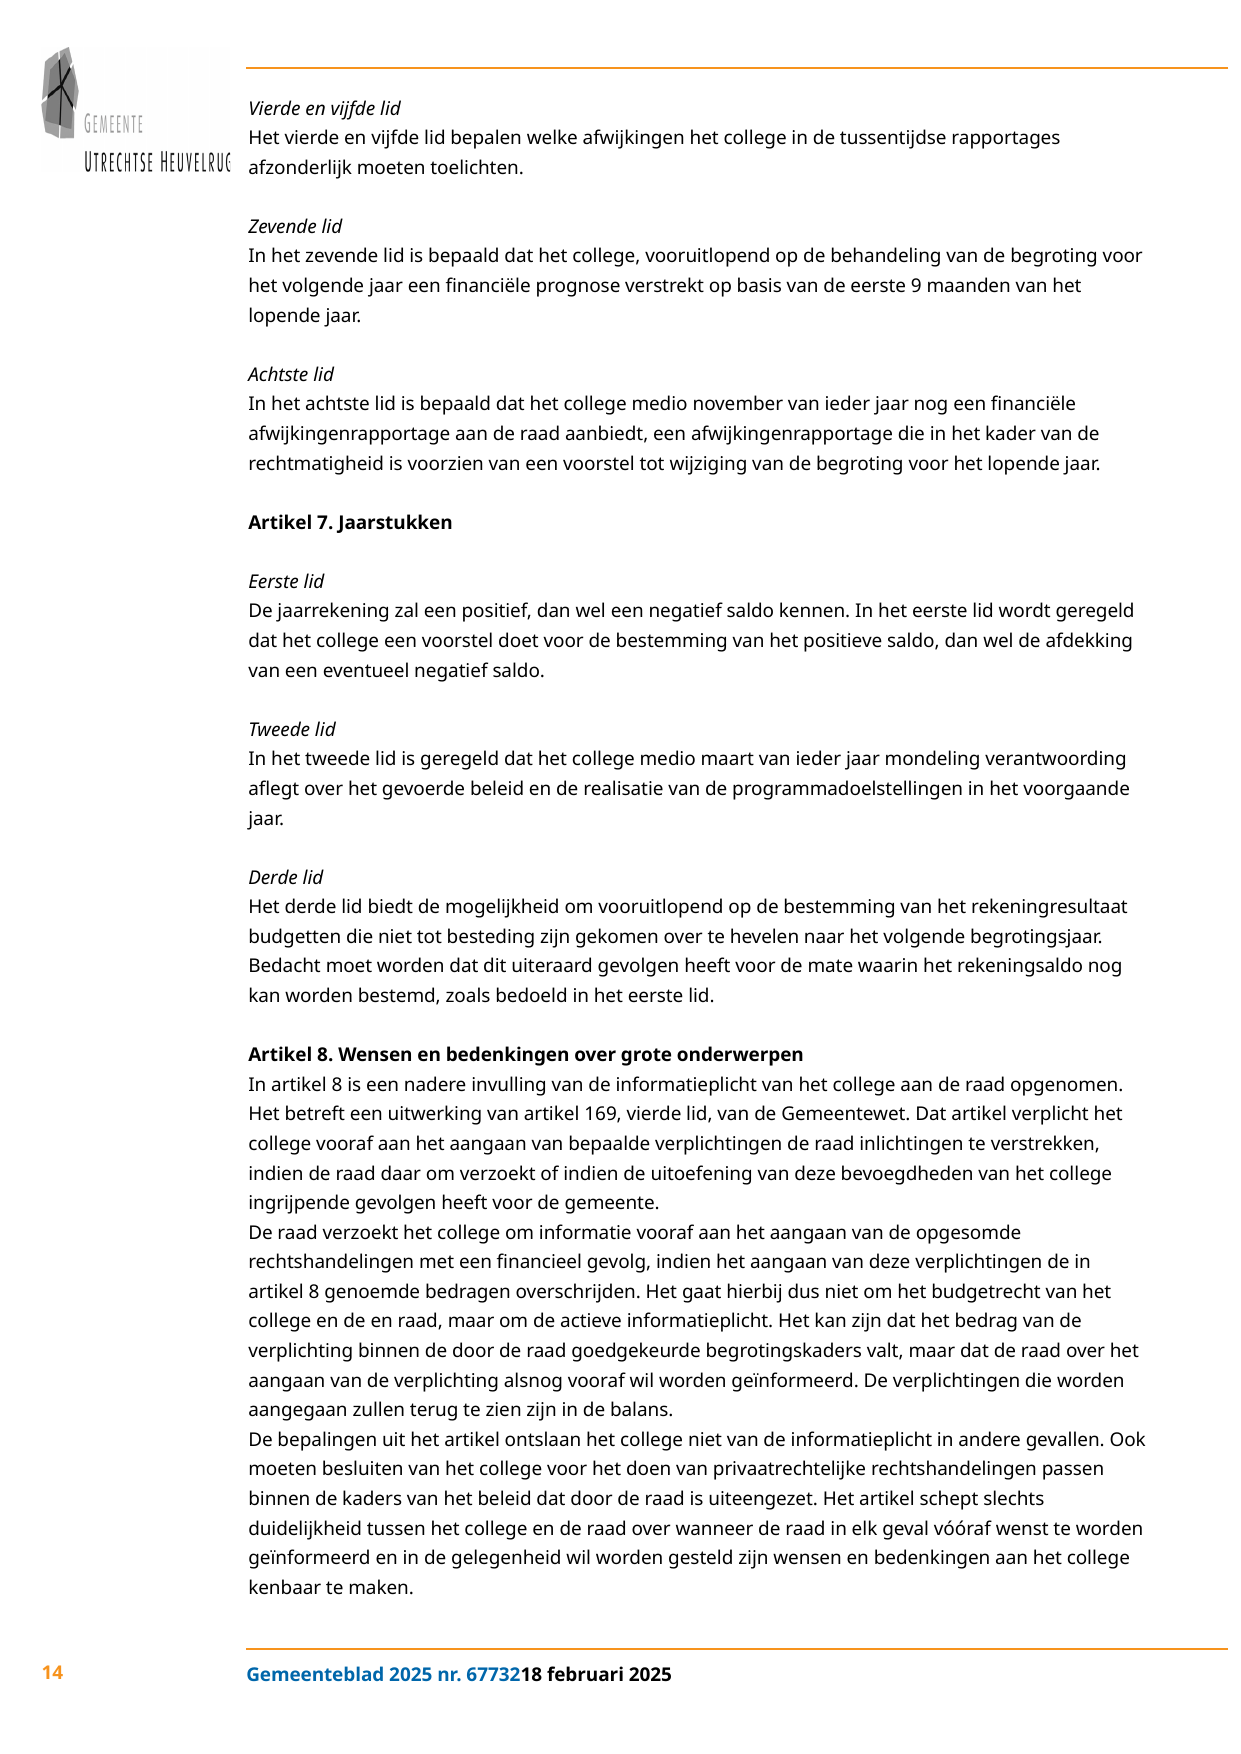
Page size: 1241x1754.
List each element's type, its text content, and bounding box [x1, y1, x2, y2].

text Zevende lid [248, 213, 1152, 239]
text Artikel 7. Jaarstukken [248, 509, 1152, 535]
text In artikel 8 is een nadere invulling van de informatieplicht van het college aan de raad opgenomen. Het betreft een uitwerking van artikel 169, vierde lid, van de Gemeentewet. Dat artikel verplicht het college vooraf aan het aangaan van bepaalde verplichtingen de raad inlichtingen te verstrekken, indien de raad daar om verzoekt of indien de uitoefening van deze bevoegdheden van het college ingrijpende gevolgen heeft voor de gemeente. [248, 1071, 1152, 1215]
text In het tweede lid is geregeld dat het college medio maart van ieder jaar mondeling verantwoording aflegt over het gevoerde beleid en de realisatie van de programmadoelstellingen in het voorgaande jaar. [248, 746, 1152, 831]
text In het zevende lid is bepaald dat het college, vooruitlopend op de behandeling van de begroting voor het volgende jaar een financiële prognose verstrekt op basis van de eerste 9 maanden van het lopende jaar. [248, 243, 1152, 328]
text Eerste lid [248, 568, 1152, 594]
picture [41, 47, 231, 172]
text Het vierde en vijfde lid bepalen welke afwijkingen het college in de tussentijdse rapportages afzonderlijk moeten toelichten. [248, 124, 1152, 180]
text Artikel 8. Wensen en bedenkingen over grote onderwerpen [248, 1041, 1152, 1067]
text Derde lid [248, 864, 1152, 890]
text Het derde lid biedt de mogelijkheid om vooruitlopend op de bestemming van het rekeningresultaat budgetten die niet tot besteding zijn gekomen over te hevelen naar het volgende begrotingsjaar. Bedacht moet worden dat dit uiteraard gevolgen heeft voor de mate waarin het rekeningsaldo nog kan worden bestemd, zoals bedoeld in het eerste lid. [248, 893, 1152, 1008]
text De bepalingen uit het artikel ontslaan het college niet van de informatieplicht in andere gevallen. Ook moeten besluiten van het college voor het doen van privaatrechtelijke rechtshandelingen passen binnen de kaders van het beleid dat door de raad is uiteengezet. Het artikel schept slechts duidelijkheid tussen het college en de raad over wanneer de raad in elk geval vóóraf wenst te worden geïnformeerd en in de gelegenheid wil worden gesteld zijn wensen en bedenkingen aan het college kenbaar te maken. [248, 1426, 1152, 1600]
text In het achtste lid is bepaald dat het college medio november van ieder jaar nog een financiële afwijkingenrapportage aan de raad aanbiedt, een afwijkingenrapportage die in het kader van de rechtmatigheid is voorzien van een voorstel tot wijziging van de begroting voor het lopende jaar. [248, 391, 1152, 476]
text Achtste lid [248, 361, 1152, 387]
text De jaarrekening zal een positief, dan wel een negatief saldo kennen. In het eerste lid wordt geregeld dat het college een voorstel doet voor de bestemming van het positieve saldo, dan wel de afdekking van een eventueel negatief saldo. [248, 598, 1152, 683]
text Tweede lid [248, 716, 1152, 742]
text De raad verzoekt het college om informatie vooraf aan het aangaan van de opgesomde rechtshandelingen met een financieel gevolg, indien het aangaan van deze verplichtingen de in artikel 8 genoemde bedragen overschrijden. Het gaat hierbij dus niet om het budgetrecht van het college en de en raad, maar om de actieve informatieplicht. Het kan zijn dat het bedrag van de verplichting binnen de door de raad goedgekeurde begrotingskaders valt, maar dat de raad over het aangaan van de verplichting alsnog vooraf wil worden geïnformeerd. De verplichtingen die worden aangegaan zullen terug te zien zijn in de balans. [248, 1219, 1152, 1422]
text Vierde en vijfde lid [248, 95, 1152, 121]
